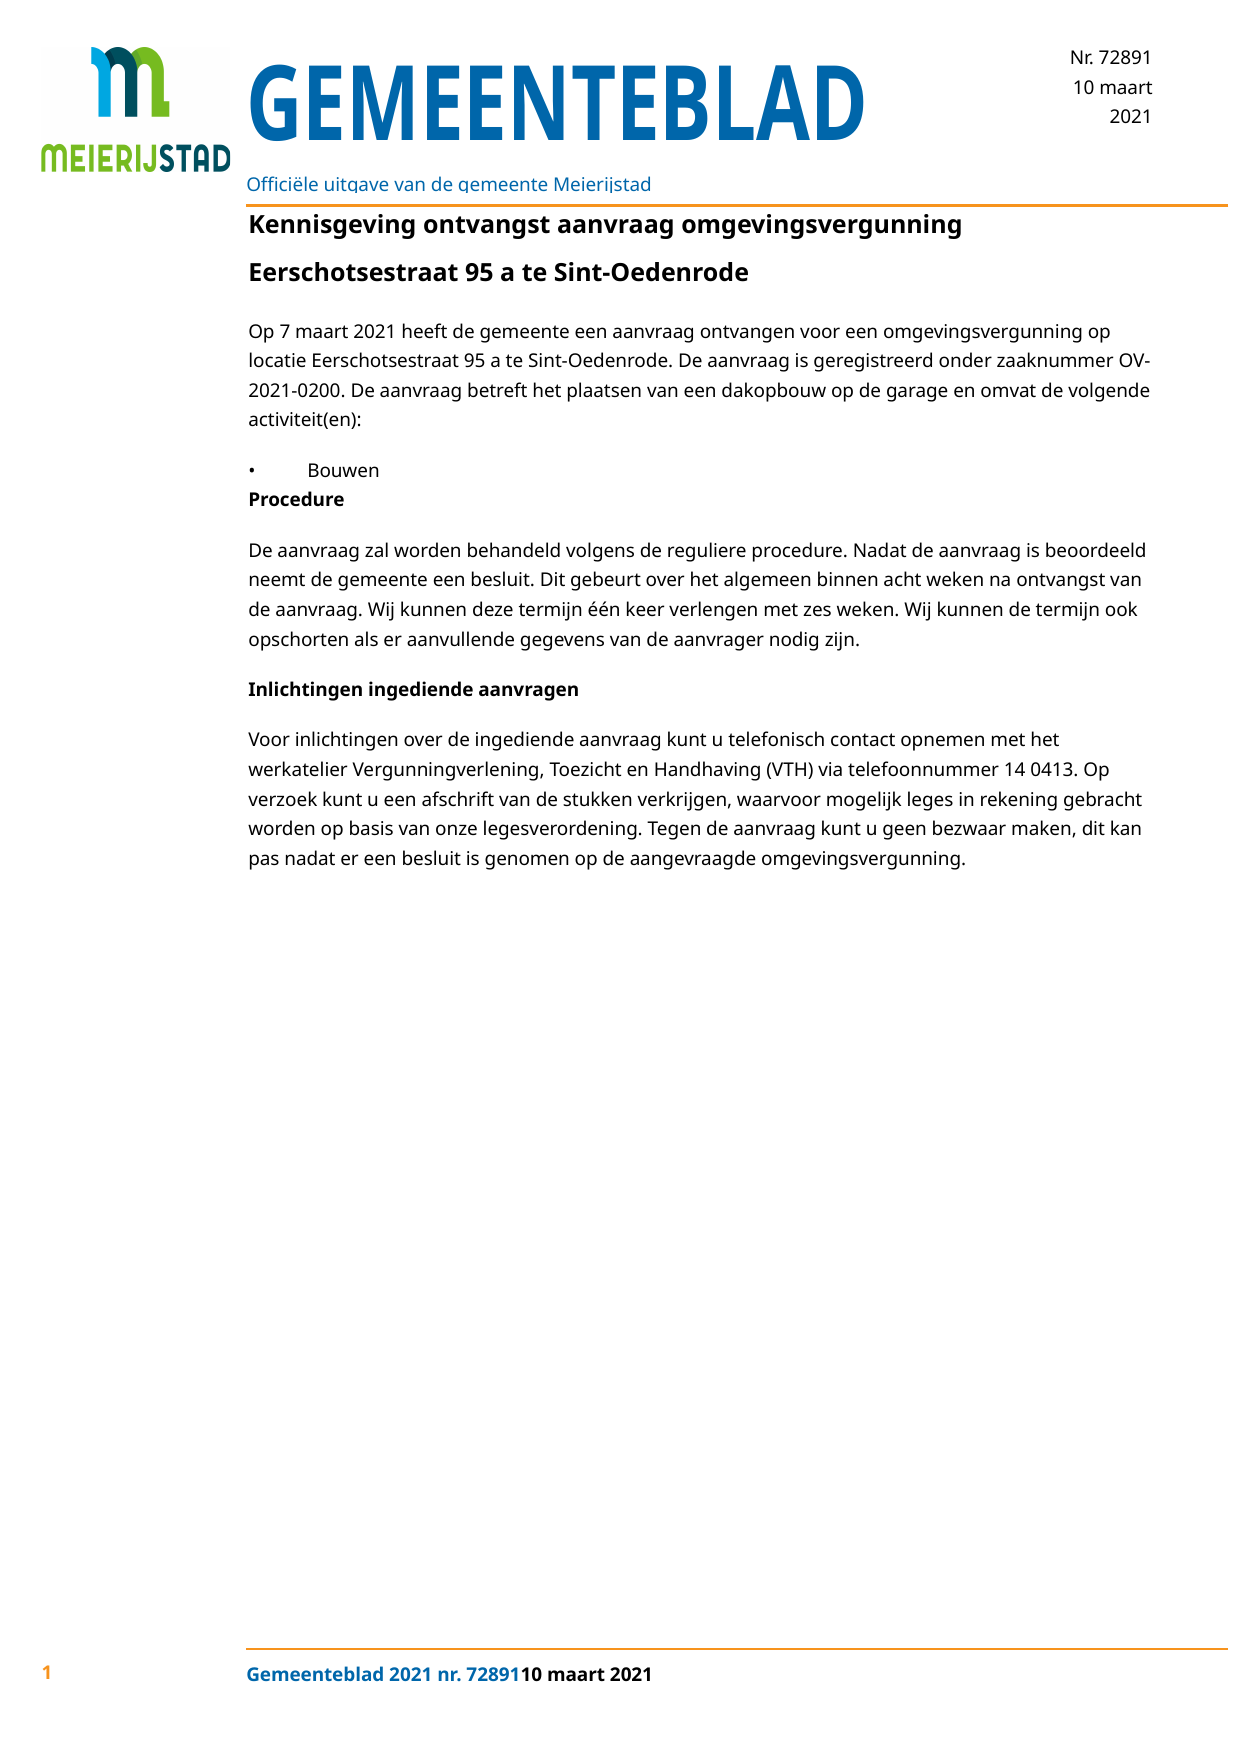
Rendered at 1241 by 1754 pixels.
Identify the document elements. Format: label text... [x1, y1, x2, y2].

text Voor inlichtingen over de ingediende aanvraag kunt u telefonisch contact opnemen met het werkatelier Vergunningverlening, Toezicht en Handhaving (VTH) via telefoonnummer 14 0413. Op verzoek kunt u een afschrift van de stukken verkrijgen, waarvoor mogelijk leges in rekening gebracht worden op basis van onze legesverordening. Tegen de aanvraag kunt u geen bezwaar maken, dit kan pas nadat er een besluit is genomen op de aangevraagde omgevingsvergunning. [248, 727, 1152, 871]
text De aanvraag zal worden behandeld volgens de reguliere procedure. Nadat de aanvraag is beoordeeld neemt de gemeente een besluit. Dit gebeurt over het algemeen binnen acht weken na ontvangst van de aanvraag. Wij kunnen deze termijn één keer verlengen met zes weken. Wij kunnen de termijn ook opschorten als er aanvullende gegevens van de aanvrager nodig zijn. [248, 537, 1152, 652]
text Procedure [248, 487, 1152, 512]
picture [41, 47, 231, 172]
text Kennisgeving ontvangst aanvraag omgevingsvergunning Eerschotsestraat 95 a te Sint-Oedenrode [248, 207, 1152, 288]
text Inlichtingen ingediende aanvragen [248, 676, 1152, 702]
text Op 7 maart 2021 heeft de gemeente een aanvraag ontvangen voor een omgevingsvergunning op locatie Eerschotsestraat 95 a te Sint-Oedenrode. De aanvraag is geregistreerd onder zaaknummer OV-2021-0200. De aanvraag betreft het plaatsen van een dakopbouw op de garage en omvat de volgende activiteit(en): [248, 318, 1152, 432]
list Bouwen [248, 457, 1152, 483]
